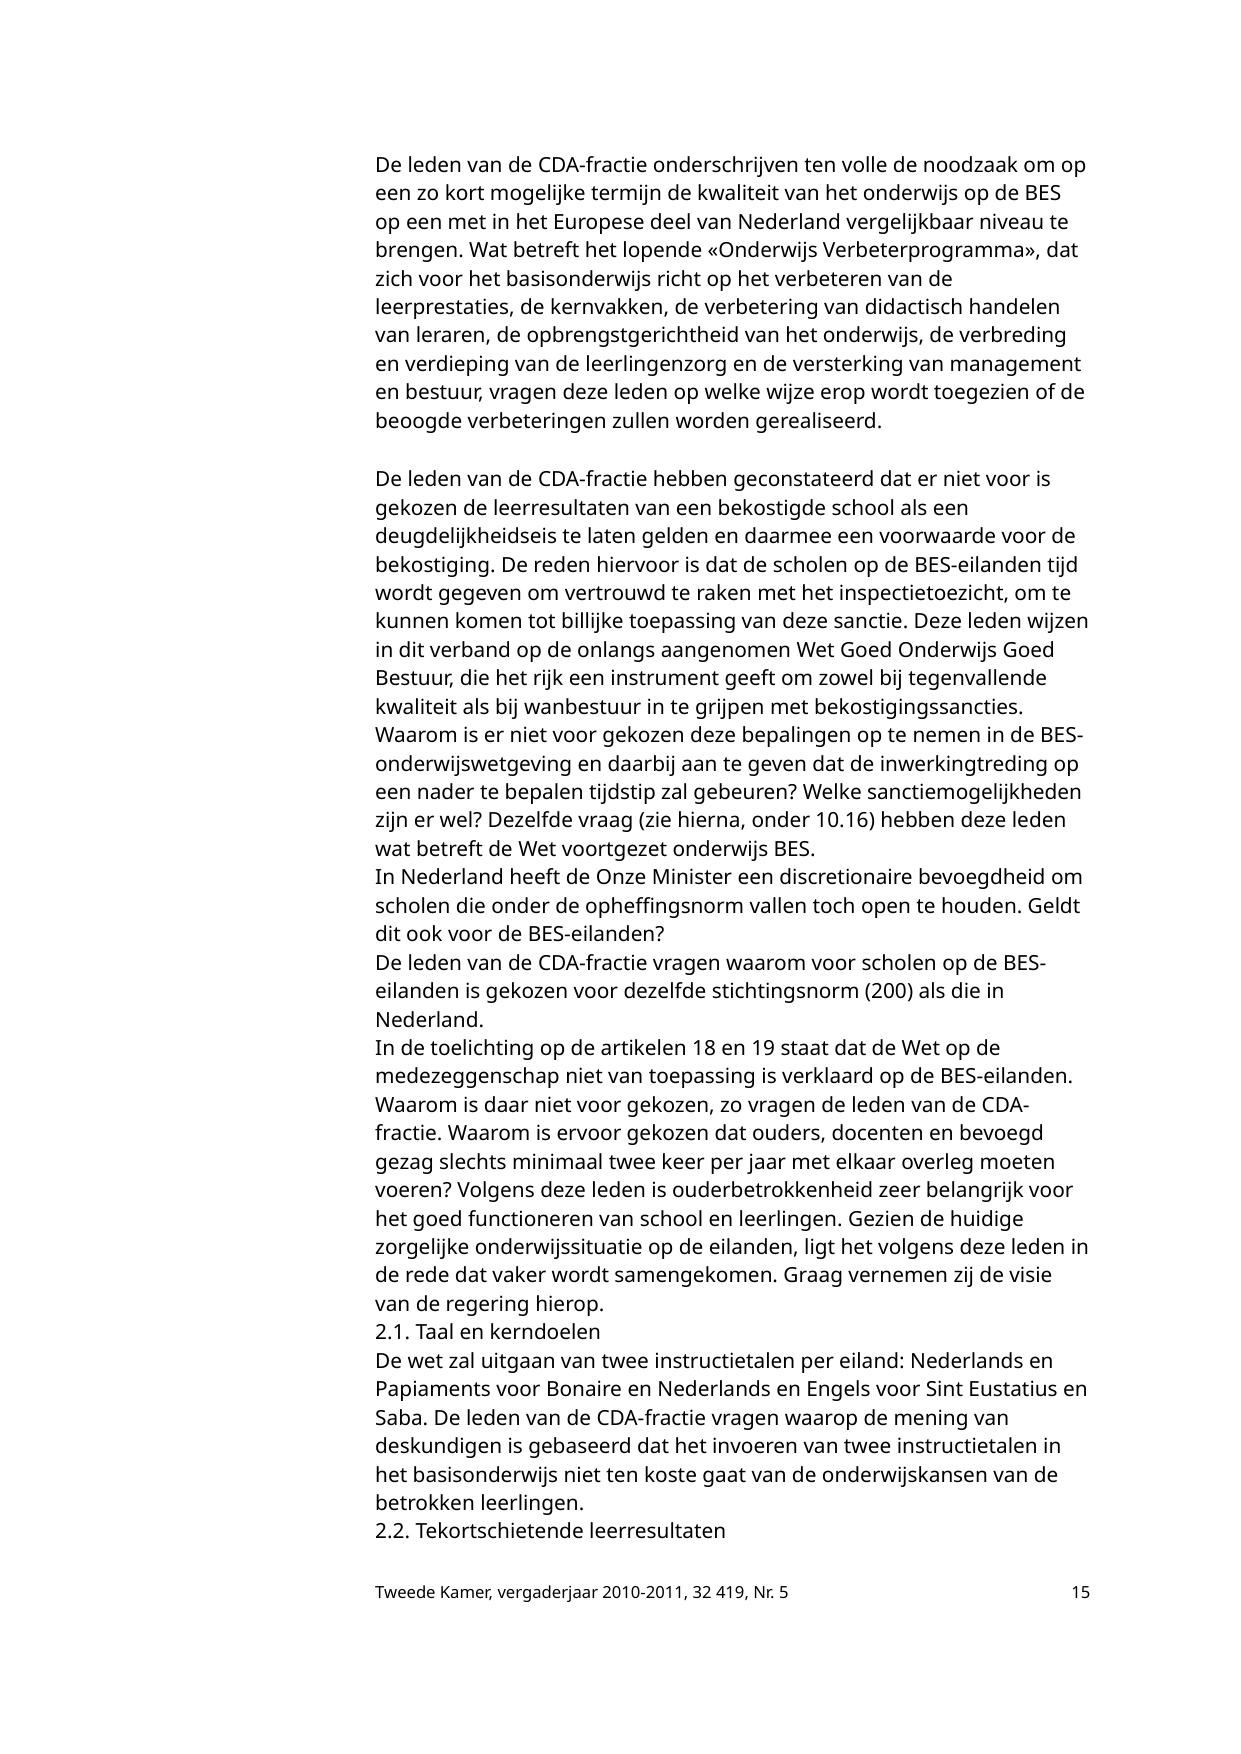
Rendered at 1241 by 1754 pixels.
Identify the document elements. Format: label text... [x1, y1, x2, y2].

text 2.1. Taal en kerndoelen [375, 1317, 1090, 1346]
text De leden van de CDA-fractie hebben geconstateerd dat er niet voor is gekozen de leerresultaten van een bekostigde school als een deugdelijkheidseis te laten gelden en daarmee een voorwaarde voor de bekostiging. De reden hiervoor is dat de scholen op de BES-eilanden tijd wordt gegeven om vertrouwd te raken met het inspectietoezicht, om te kunnen komen tot billijke toepassing van deze sanctie. Deze leden wijzen in dit verband op de onlangs aangenomen Wet Goed Onderwijs Goed Bestuur, die het rijk een instrument geeft om zowel bij tegenvallende kwaliteit als bij wanbestuur in te grijpen met bekostigingssancties. Waarom is er niet voor gekozen deze bepalingen op te nemen in de BES-onderwijswetgeving en daarbij aan te geven dat de inwerkingtreding op een nader te bepalen tijdstip zal gebeuren? Welke sanctiemogelijkheden zijn er wel? Dezelfde vraag (zie hierna, onder 10.16) hebben deze leden wat betreft de Wet voortgezet onderwijs BES. [375, 464, 1090, 862]
text De leden van de CDA-fractie onderschrijven ten volle de noodzaak om op een zo kort mogelijke termijn de kwaliteit van het onderwijs op de BES op een met in het Europese deel van Nederland vergelijkbaar niveau te brengen. Wat betreft het lopende «Onderwijs Verbeterprogramma», dat zich voor het basisonderwijs richt op het verbeteren van de leerprestaties, de kernvakken, de verbetering van didactisch handelen van leraren, de opbrengstgerichtheid van het onderwijs, de verbreding en verdieping van de leerlingenzorg en de versterking van management en bestuur, vragen deze leden op welke wijze erop wordt toegezien of de beoogde verbeteringen zullen worden gerealiseerd. [375, 150, 1090, 434]
text De leden van de CDA-fractie vragen waarom voor scholen op de BES-eilanden is gekozen voor dezelfde stichtingsnorm (200) als die in Nederland. [375, 948, 1090, 1033]
text In Nederland heeft de Onze Minister een discretionaire bevoegdheid om scholen die onder de opheffingsnorm vallen toch open te houden. Geldt dit ook voor de BES-eilanden? [375, 862, 1090, 948]
text 2.2. Tekortschietende leerresultaten [375, 1517, 1090, 1545]
text De wet zal uitgaan van twee instructietalen per eiland: Nederlands en Papiaments voor Bonaire en Nederlands en Engels voor Sint Eustatius en Saba. De leden van de CDA-fractie vragen waarop de mening van deskundigen is gebaseerd dat het invoeren van twee instructietalen in het basisonderwijs niet ten koste gaat van de onderwijskansen van de betrokken leerlingen. [375, 1346, 1090, 1517]
text In de toelichting op de artikelen 18 en 19 staat dat de Wet op de medezeggenschap niet van toepassing is verklaard op de BES-eilanden. Waarom is daar niet voor gekozen, zo vragen de leden van de CDA-fractie. Waarom is ervoor gekozen dat ouders, docenten en bevoegd gezag slechts minimaal twee keer per jaar met elkaar overleg moeten voeren? Volgens deze leden is ouderbetrokkenheid zeer belangrijk voor het goed functioneren van school en leerlingen. Gezien de huidige zorgelijke onderwijssituatie op de eilanden, ligt het volgens deze leden in de rede dat vaker wordt samengekomen. Graag vernemen zij de visie van de regering hierop. [375, 1033, 1090, 1317]
